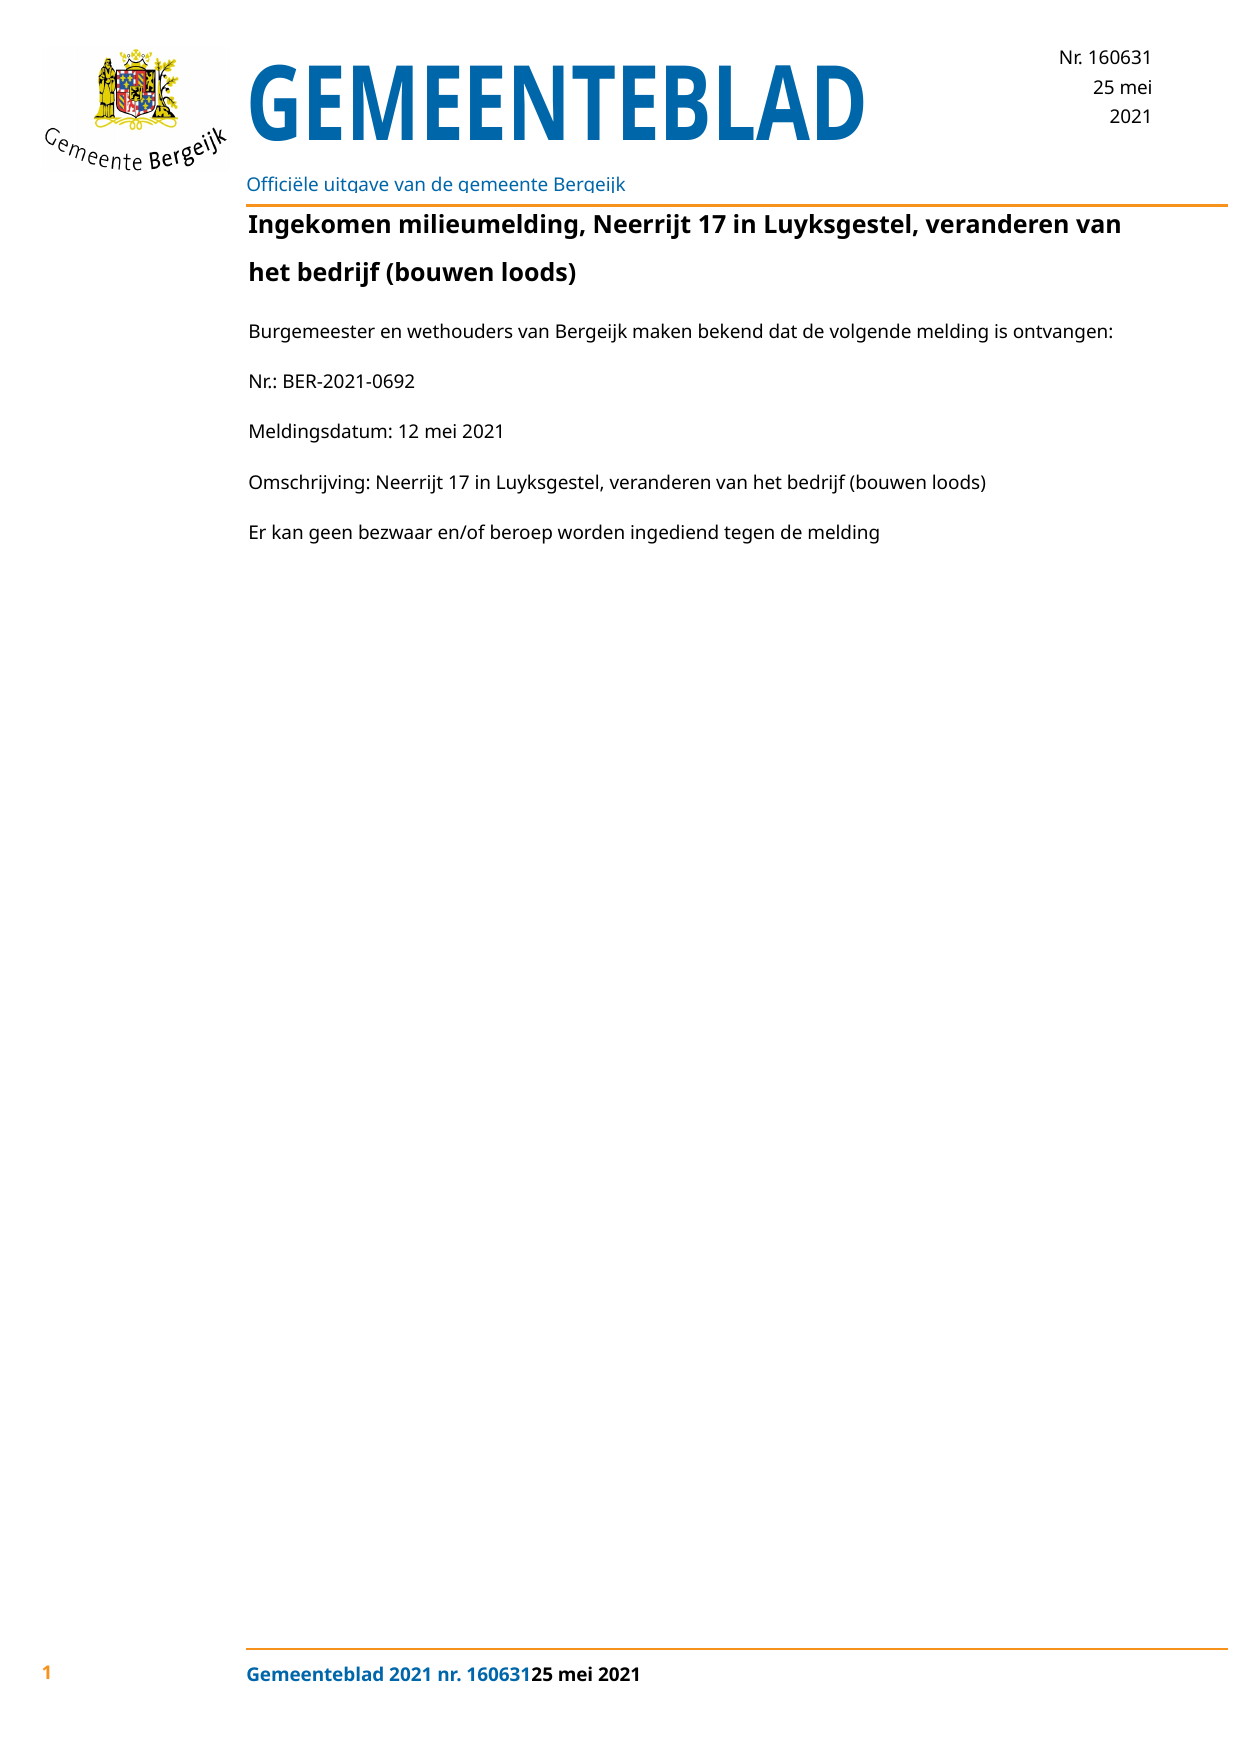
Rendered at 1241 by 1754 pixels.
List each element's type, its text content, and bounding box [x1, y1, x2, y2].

text Nr.: BER-2021-0692 [248, 368, 1152, 394]
text Er kan geen bezwaar en/of beroep worden ingediend tegen de melding [248, 519, 1152, 545]
text Omschrijving: Neerrijt 17 in Luyksgestel, veranderen van het bedrijf (bouwen loods) [248, 469, 1152, 495]
text Meldingsdatum: 12 mei 2021 [248, 419, 1152, 444]
picture [41, 47, 231, 172]
text Ingekomen milieumelding, Neerrijt 17 in Luyksgestel, veranderen van het bedrijf (bouwen loods) [248, 207, 1152, 288]
text Burgemeester en wethouders van Bergeijk maken bekend dat de volgende melding is ontvangen: [248, 318, 1152, 344]
